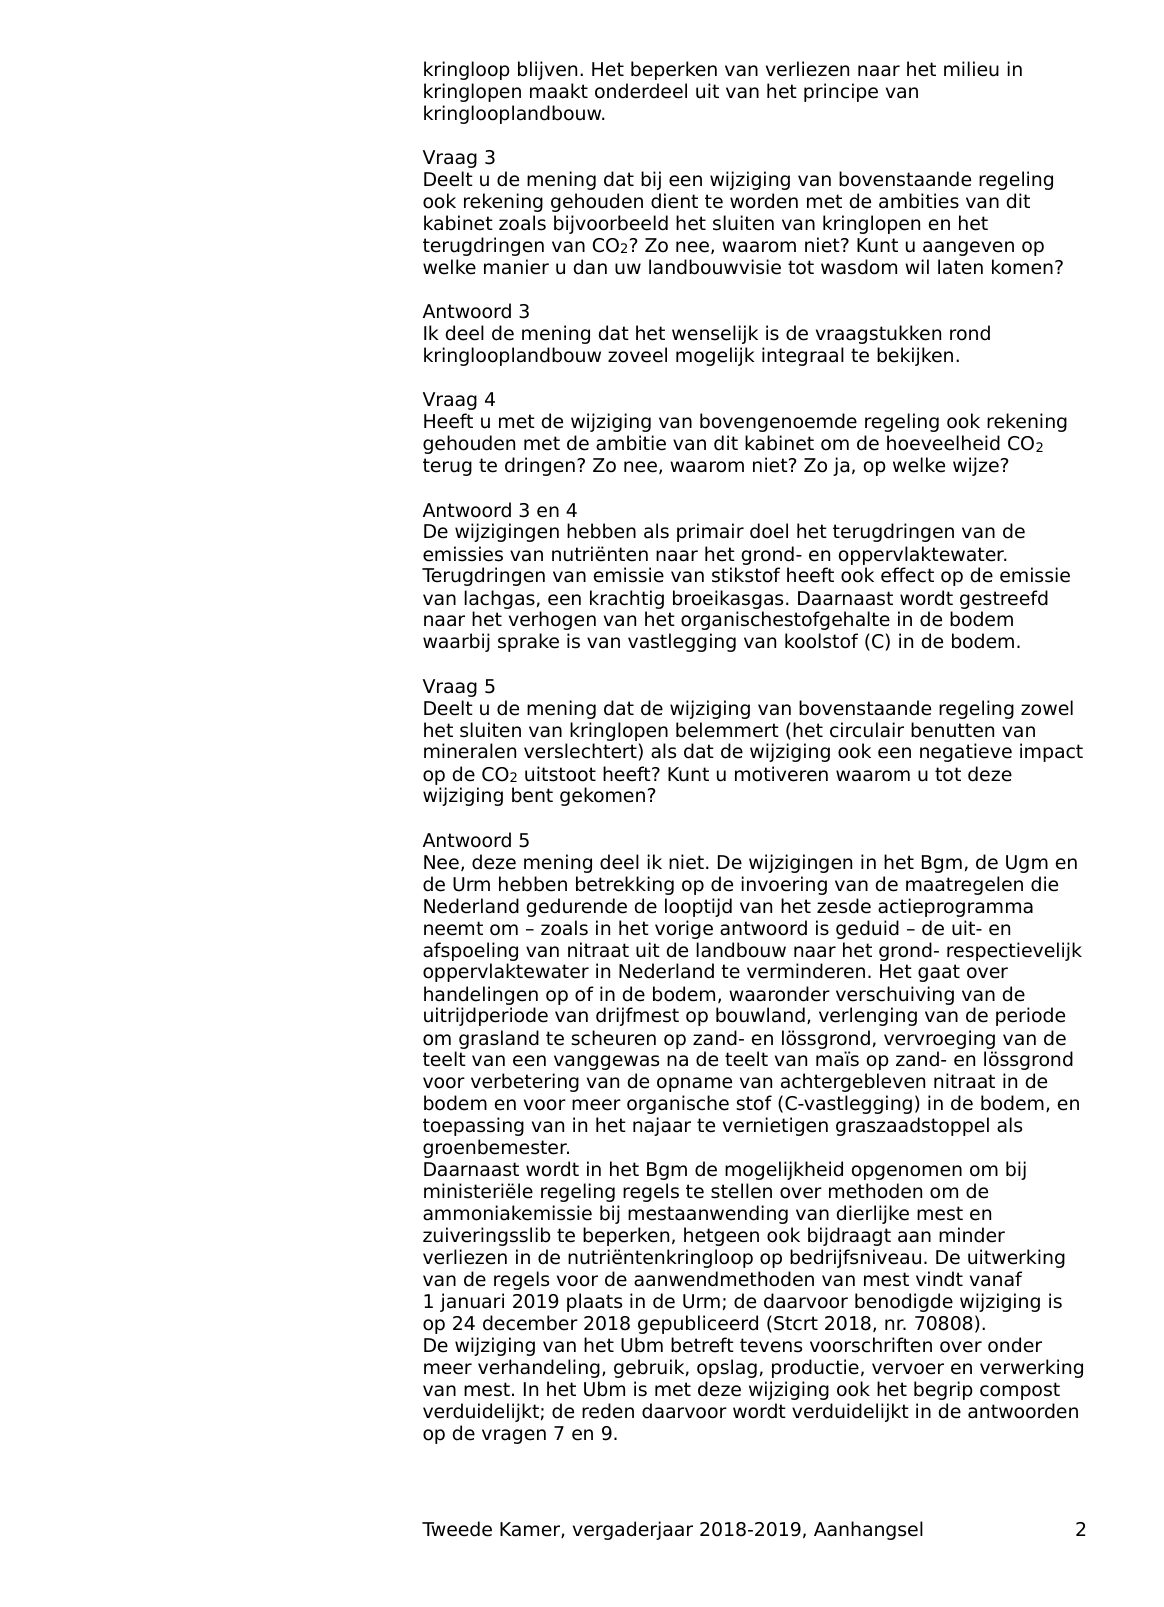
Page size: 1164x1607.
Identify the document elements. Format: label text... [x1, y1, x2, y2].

text Antwoord 3 en 4 [422, 499, 1087, 521]
text Antwoord 3 [422, 301, 1087, 323]
text Daarnaast wordt in het Bgm de mogelijkheid opgenomen om bij ministeriële regeling regels te stellen over methoden om de ammoniakemissie bij mestaanwending van dierlijke mest en zuiveringsslib te beperken, hetgeen ook bijdraagt aan minder verliezen in de nutriëntenkringloop op bedrijfsniveau. De uitwerking van de regels voor de aanwendmethoden van mest vindt vanaf 1 januari 2019 plaats in de Urm; de daarvoor benodigde wijziging is op 24 december 2018 gepubliceerd (Stcrt 2018, nr. 70808). [422, 1159, 1087, 1335]
text Ik deel de mening dat het wenselijk is de vraagstukken rond kringlooplandbouw zoveel mogelijk integraal te bekijken. [422, 323, 1087, 367]
text Deelt u de mening dat de wijziging van bovenstaande regeling zowel het sluiten van kringlopen belemmert (het circulair benutten van mineralen verslechtert) als dat de wijziging ook een negatieve impact op de CO2 uitstoot heeft? Kunt u motiveren waarom u tot deze wijziging bent gekomen? [422, 697, 1087, 807]
text De wijziging van het Ubm betreft tevens voorschriften over onder meer verhandeling, gebruik, opslag, productie, vervoer en verwerking van mest. In het Ubm is met deze wijziging ook het begrip compost verduidelijkt; de reden daarvoor wordt verduidelijkt in de antwoorden op de vragen 7 en 9. [422, 1335, 1087, 1445]
text Vraag 4 [422, 389, 1087, 411]
text De wijzigingen hebben als primair doel het terugdringen van de emissies van nutriënten naar het grond- en oppervlaktewater. Terugdringen van emissie van stikstof heeft ook effect op de emissie van lachgas, een krachtig broeikasgas. Daarnaast wordt gestreefd naar het verhogen van het organischestofgehalte in de bodem waarbij sprake is van vastlegging van koolstof (C) in de bodem. [422, 521, 1087, 653]
text Vraag 5 [422, 676, 1087, 697]
text Heeft u met de wijziging van bovengenoemde regeling ook rekening gehouden met de ambitie van dit kabinet om de hoeveelheid CO2 terug te dringen? Zo nee, waarom niet? Zo ja, op welke wijze? [422, 411, 1087, 477]
text Deelt u de mening dat bij een wijziging van bovenstaande regeling ook rekening gehouden dient te worden met de ambities van dit kabinet zoals bijvoorbeeld het sluiten van kringlopen en het terugdringen van CO2? Zo nee, waarom niet? Kunt u aangeven op welke manier u dan uw landbouwvisie tot wasdom wil laten komen? [422, 169, 1087, 279]
text Nee, deze mening deel ik niet. De wijzigingen in het Bgm, de Ugm en de Urm hebben betrekking op de invoering van de maatregelen die Nederland gedurende de looptijd van het zesde actieprogramma neemt om – zoals in het vorige antwoord is geduid – de uit- en afspoeling van nitraat uit de landbouw naar het grond- respectievelijk oppervlaktewater in Nederland te verminderen. Het gaat over handelingen op of in de bodem, waaronder verschuiving van de uitrijdperiode van drijfmest op bouwland, verlenging van de periode om grasland te scheuren op zand- en lössgrond, vervroeging van de teelt van een vanggewas na de teelt van maïs op zand- en lössgrond voor verbetering van de opname van achtergebleven nitraat in de bodem en voor meer organische stof (C-vastlegging) in de bodem, en toepassing van in het najaar te vernietigen graszaadstoppel als groenbemester. [422, 852, 1087, 1159]
text Vraag 3 [422, 147, 1087, 169]
text kringloop blijven. Het beperken van verliezen naar het milieu in kringlopen maakt onderdeel uit van het principe van kringlooplandbouw. [422, 59, 1087, 125]
text Antwoord 5 [422, 829, 1087, 852]
